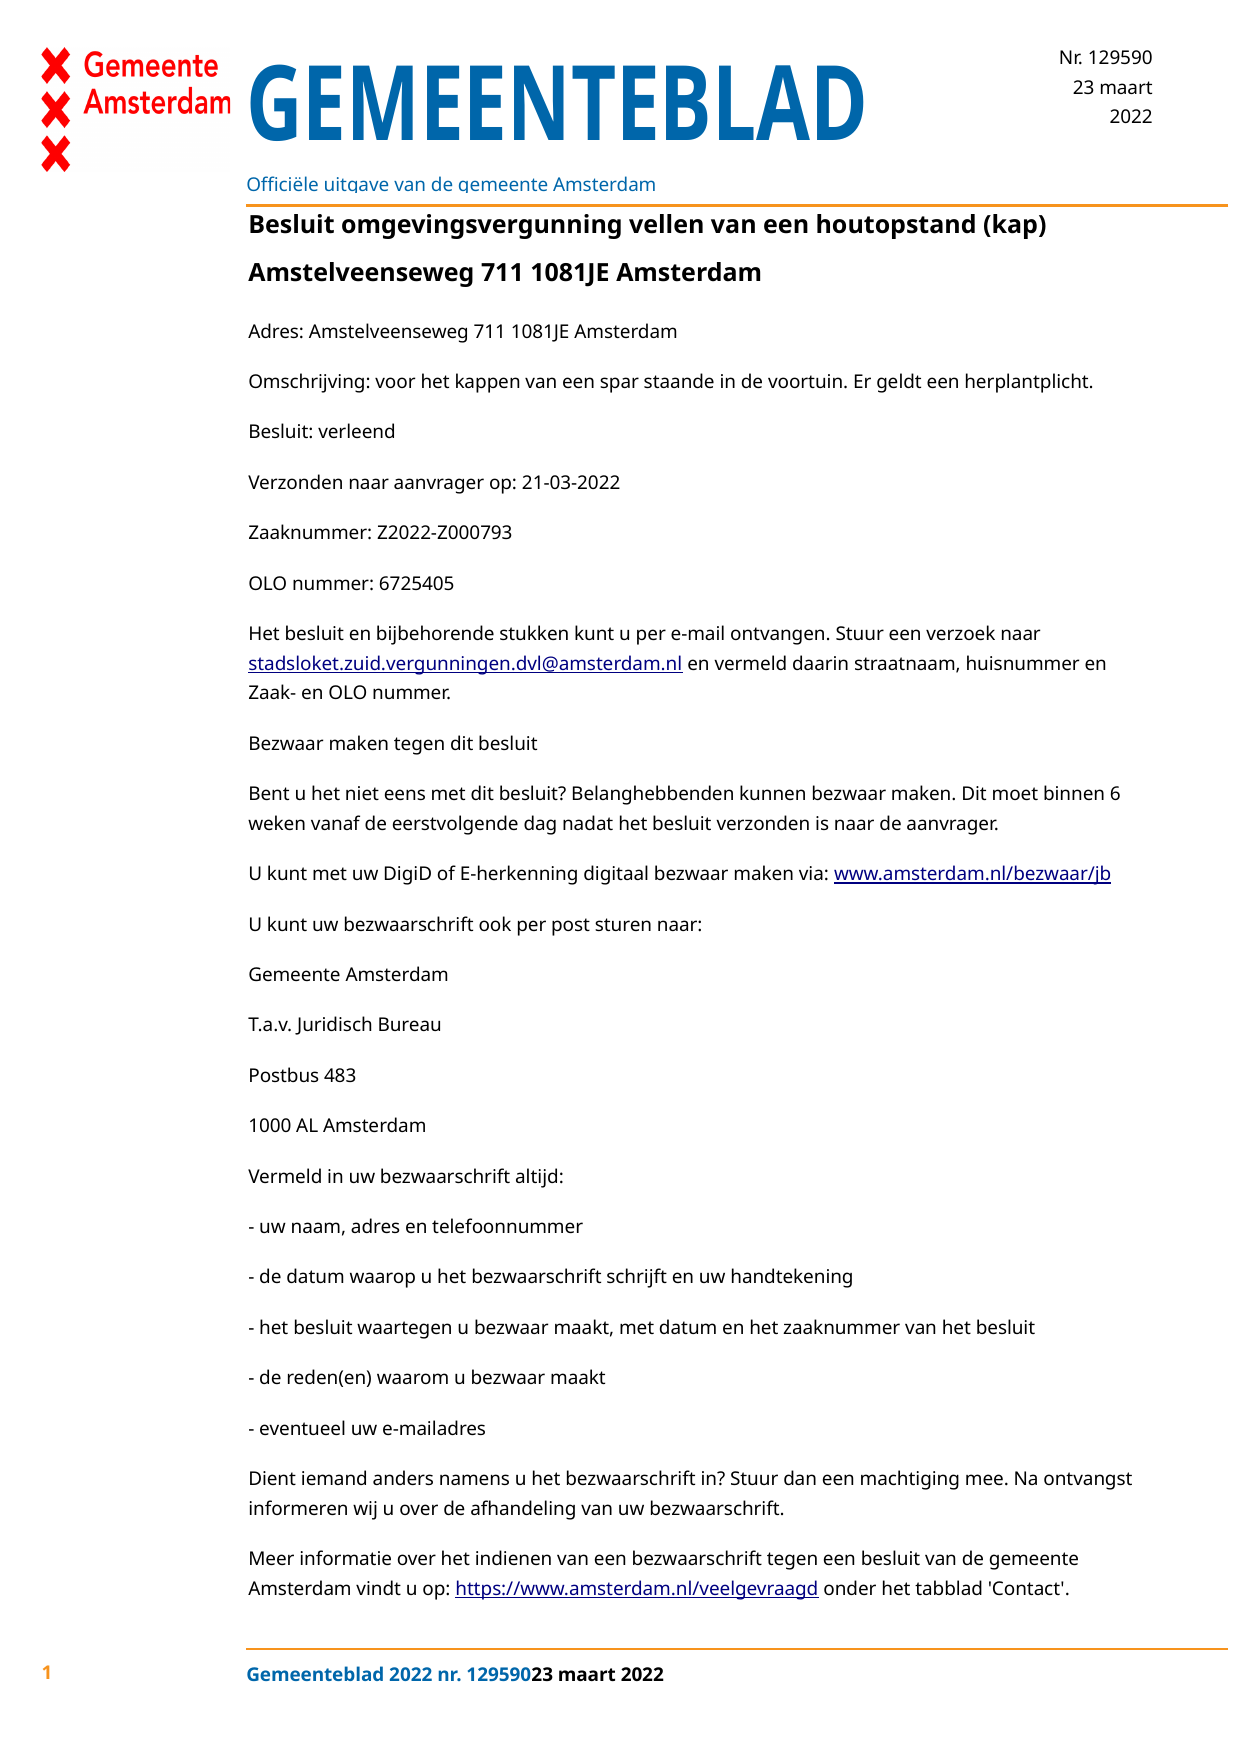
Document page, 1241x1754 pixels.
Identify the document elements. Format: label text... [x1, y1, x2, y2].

text - eventueel uw e-mailadres [248, 1415, 1152, 1441]
text Dient iemand anders namens u het bezwaarschrift in? Stuur dan een machtiging mee. Na ontvangst informeren wij u over de afhandeling van uw bezwaarschrift. [248, 1465, 1152, 1521]
text - de reden(en) waarom u bezwaar maakt [248, 1364, 1152, 1390]
text Verzonden naar aanvrager op: 21-03-2022 [248, 469, 1152, 495]
text 1000 AL Amsterdam [248, 1112, 1152, 1138]
text Gemeente Amsterdam [248, 961, 1152, 987]
text T.a.v. Juridisch Bureau [248, 1012, 1152, 1037]
text - de datum waarop u het bezwaarschrift schrijft en uw handtekening [248, 1264, 1152, 1289]
text Vermeld in uw bezwaarschrift altijd: [248, 1163, 1152, 1189]
text Het besluit en bijbehorende stukken kunt u per e-mail ontvangen. Stuur een verzoek naar stadsloket.zuid.vergunningen.dvl@amsterdam.nl en vermeld daarin straatnaam, huisnummer en Zaak- en OLO nummer. [248, 620, 1152, 705]
text Besluit: verleend [248, 419, 1152, 444]
picture [41, 47, 231, 172]
text Meer informatie over het indienen van een bezwaarschrift tegen een besluit van de gemeente Amsterdam vindt u op: https://www.amsterdam.nl/veelgevraagd onder het tabblad 'Contact'. [248, 1545, 1152, 1601]
text Bent u het niet eens met dit besluit? Belanghebbenden kunnen bezwaar maken. Dit moet binnen 6 weken vanaf de eerstvolgende dag nadat het besluit verzonden is naar de aanvrager. [248, 780, 1152, 836]
text - uw naam, adres en telefoonnummer [248, 1213, 1152, 1239]
text - het besluit waartegen u bezwaar maakt, met datum en het zaaknummer van het besluit [248, 1314, 1152, 1340]
text Zaaknummer: Z2022-Z000793 [248, 519, 1152, 545]
text OLO nummer: 6725405 [248, 570, 1152, 596]
text Bezwaar maken tegen dit besluit [248, 730, 1152, 756]
text Postbus 483 [248, 1062, 1152, 1088]
text Adres: Amstelveenseweg 711 1081JE Amsterdam [248, 318, 1152, 344]
text U kunt uw bezwaarschrift ook per post sturen naar: [248, 911, 1152, 937]
text Besluit omgevingsvergunning vellen van een houtopstand (kap) Amstelveenseweg 711 1081JE Amsterdam [248, 207, 1152, 288]
text Omschrijving: voor het kappen van een spar staande in de voortuin. Er geldt een herplantplicht. [248, 368, 1152, 394]
text U kunt met uw DigiD of E-herkenning digitaal bezwaar maken via: www.amsterdam.nl/bezwaar/jb [248, 860, 1152, 886]
